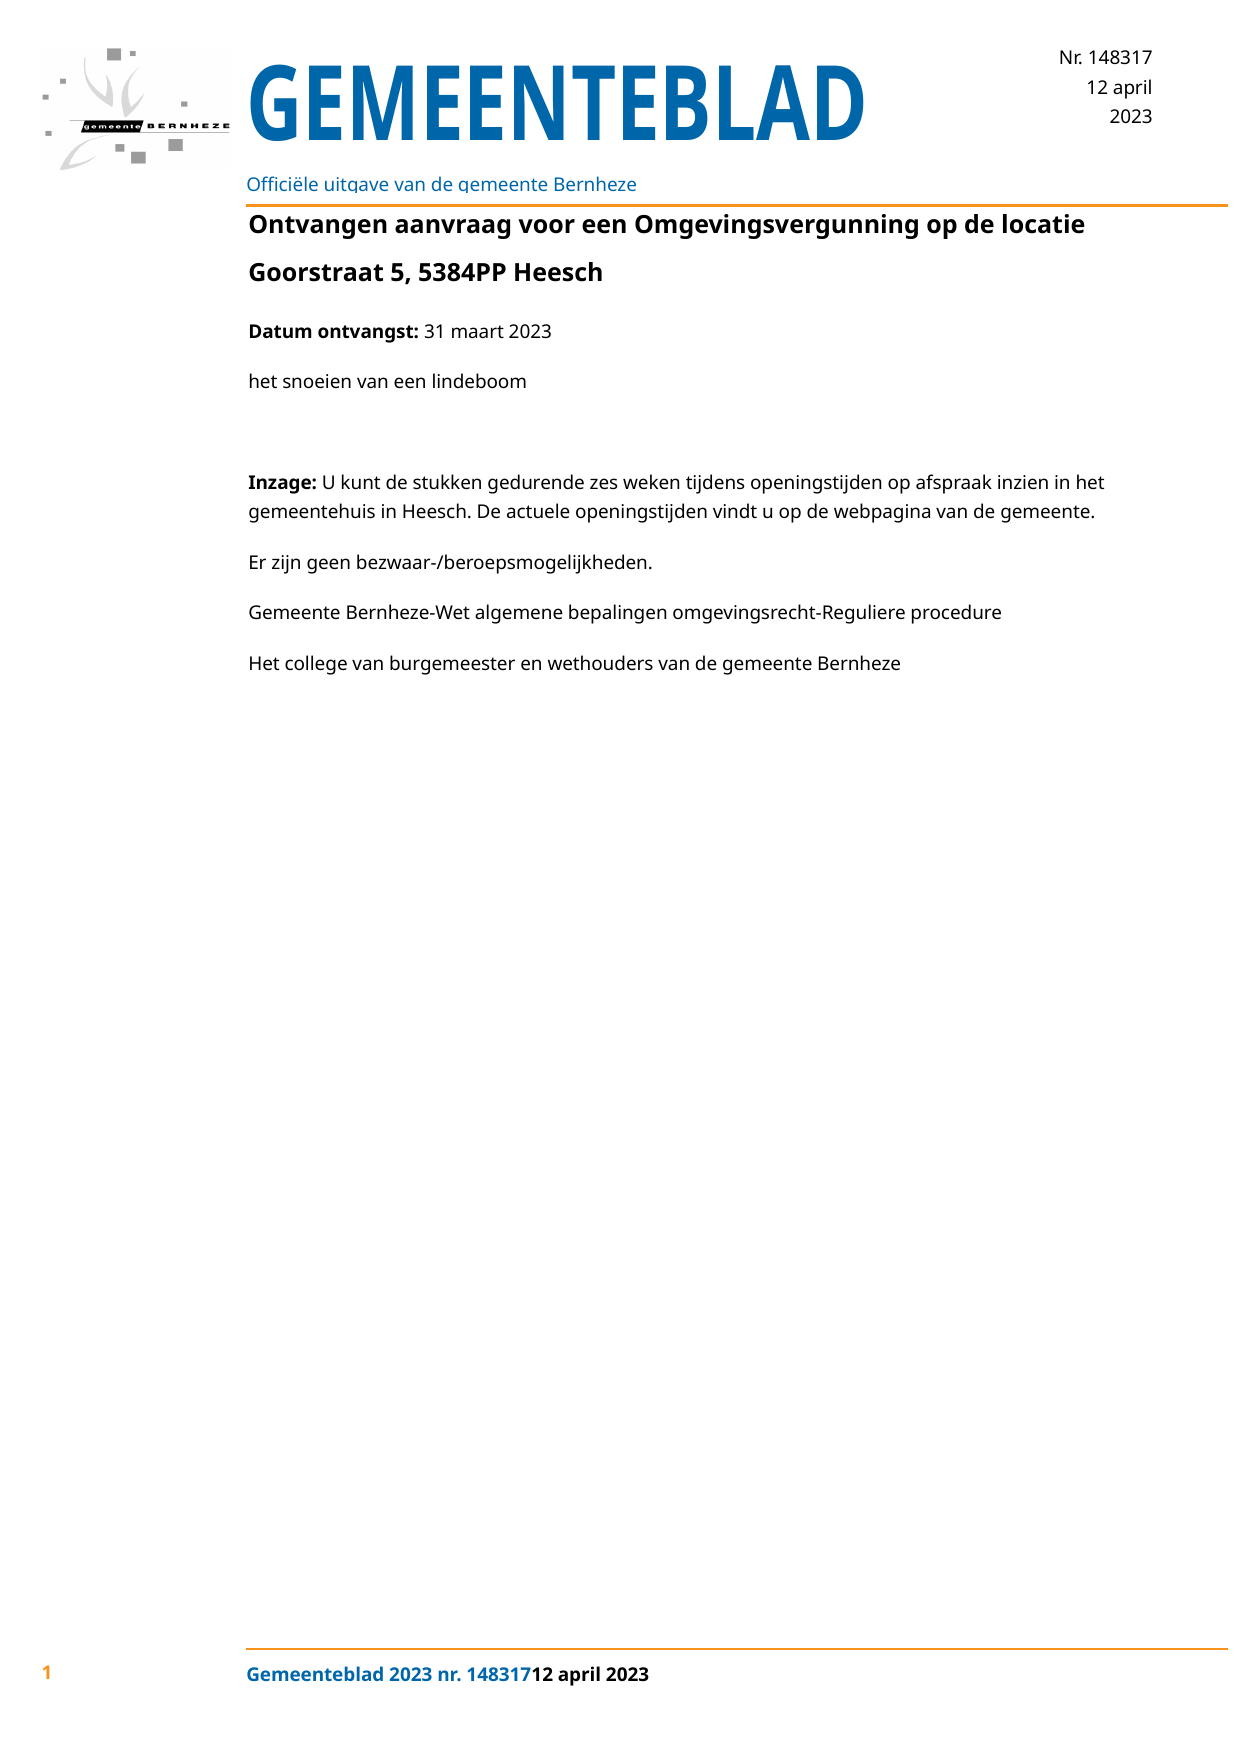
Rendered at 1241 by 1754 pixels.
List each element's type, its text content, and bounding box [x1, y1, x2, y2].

text Datum ontvangst: 31 maart 2023 [248, 318, 1152, 344]
text Er zijn geen bezwaar-/beroepsmogelijkheden. [248, 549, 1152, 575]
text Het college van burgemeester en wethouders van de gemeente Bernheze [248, 650, 1152, 676]
text het snoeien van een lindeboom [248, 368, 1152, 394]
text Gemeente Bernheze-Wet algemene bepalingen omgevingsrecht-Reguliere procedure [248, 599, 1152, 625]
text Ontvangen aanvraag voor een Omgevingsvergunning op de locatie Goorstraat 5, 5384PP Heesch [248, 207, 1152, 288]
picture [41, 47, 231, 172]
text Inzage: U kunt de stukken gedurende zes weken tijdens openingstijden op afspraak inzien in het gemeentehuis in Heesch. De actuele openingstijden vindt u op de webpagina van de gemeente. [248, 469, 1152, 524]
